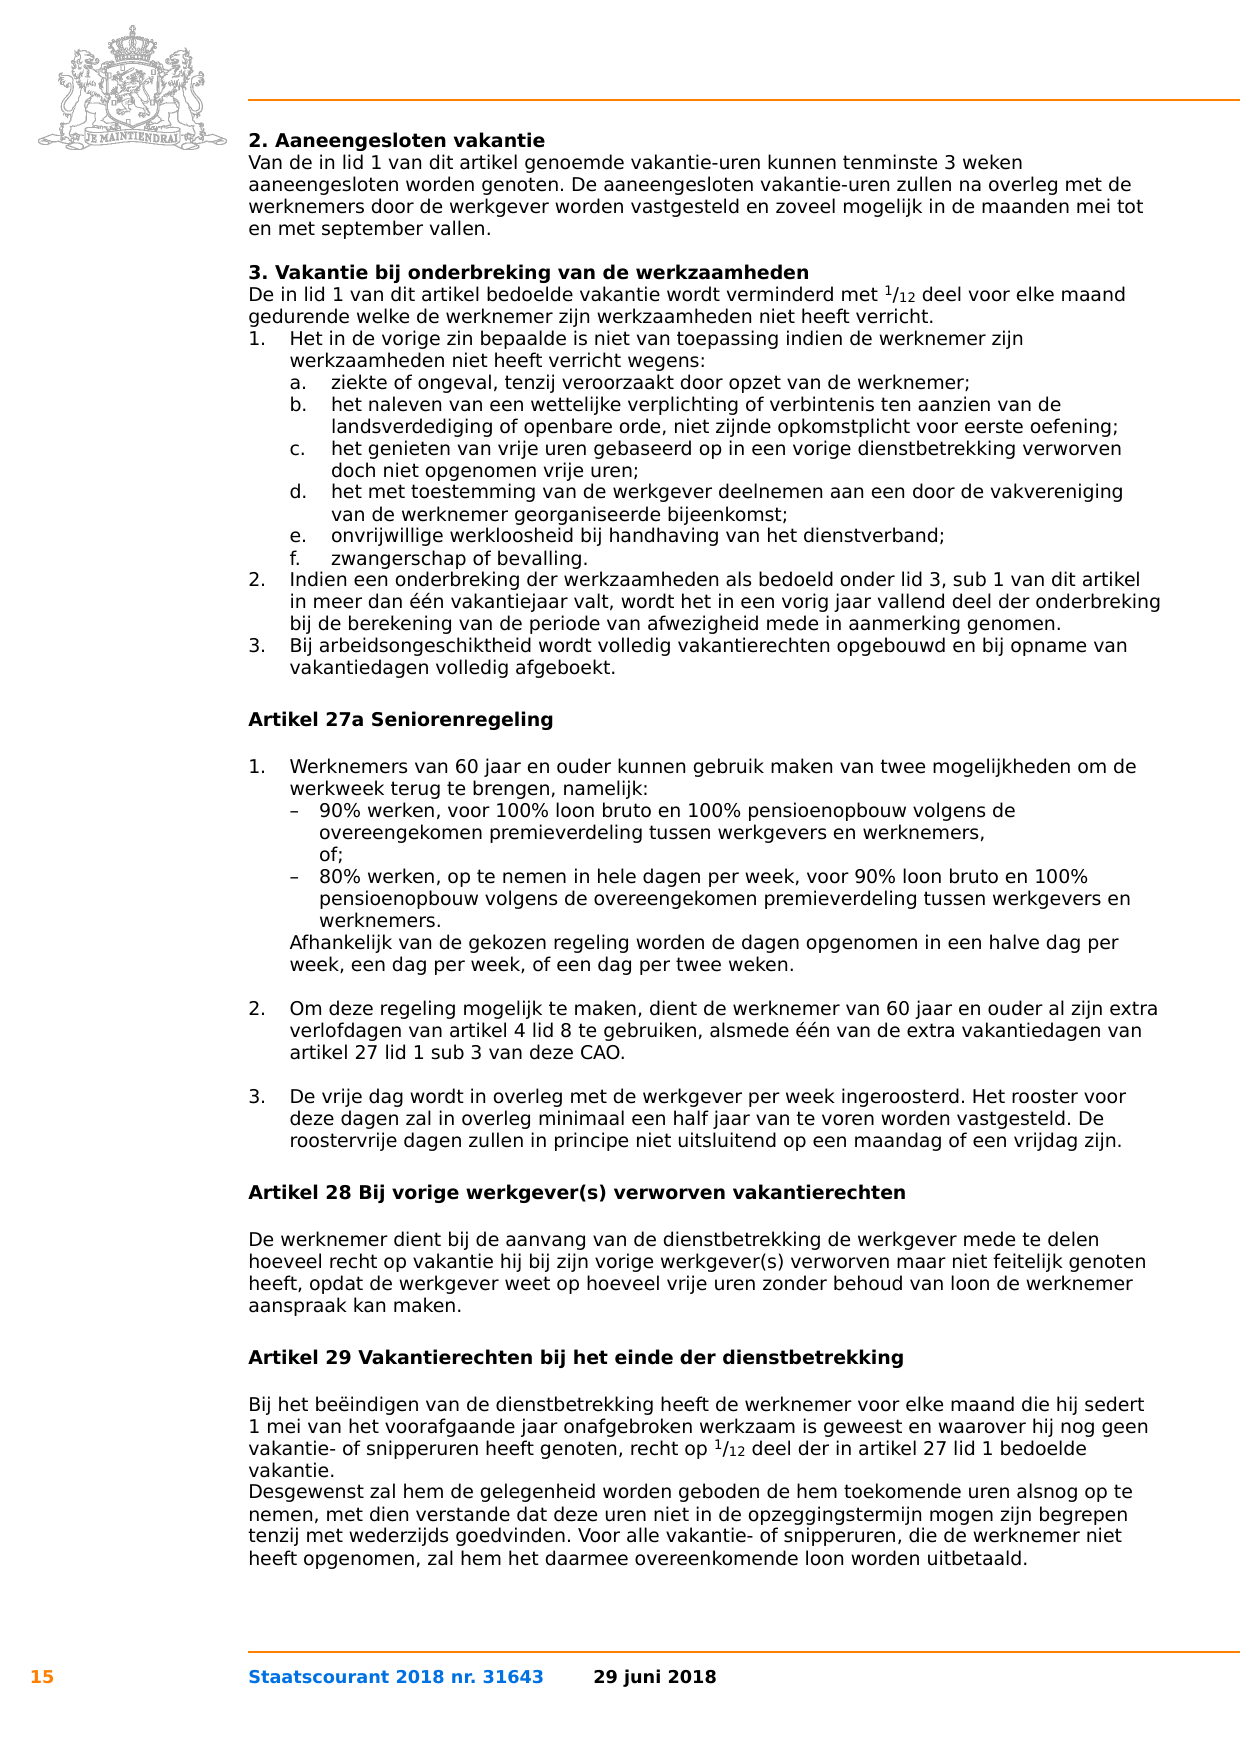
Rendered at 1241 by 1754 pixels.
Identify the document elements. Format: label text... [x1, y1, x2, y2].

text b. het naleven van een wettelijke verplichting of verbintenis ten aanzien van de landsverdediging of openbare orde, niet zijnde opkomstplicht voor eerste oefening; [289, 393, 1163, 437]
text – 80% werken, op te nemen in hele dagen per week, voor 90% loon bruto en 100% pensioenopbouw volgens de overeengekomen premieverdeling tussen werkgevers en werknemers. [289, 866, 1163, 932]
text – 90% werken, voor 100% loon bruto en 100% pensioenopbouw volgens de overeengekomen premieverdeling tussen werkgevers en werknemers, [289, 800, 1163, 844]
text 3. De vrije dag wordt in overleg met de werkgever per week ingeroosterd. Het rooster voor deze dagen zal in overleg minimaal een half jaar van te voren worden vastgesteld. De roostervrije dagen zullen in principe niet uitsluitend op een maandag of een vrijdag zijn. [248, 1086, 1163, 1152]
text Van de in lid 1 van dit artikel genoemde vakantie-uren kunnen tenminste 3 weken aaneengesloten worden genoten. De aaneengesloten vakantie-uren zullen na overleg met de werknemers door de werkgever worden vastgesteld en zoveel mogelijk in de maanden mei tot en met september vallen. [248, 152, 1163, 240]
subtitle Artikel 29 Vakantierechten bij het einde der dienstbetrekking [248, 1347, 1163, 1368]
subtitle 3. Vakantie bij onderbreking van de werkzaamheden [248, 262, 1163, 284]
text De werknemer dient bij de aanvang van de dienstbetrekking de werkgever mede te delen hoeveel recht op vakantie hij bij zijn vorige werkgever(s) verworven maar niet feitelijk genoten heeft, opdat de werkgever weet op hoeveel vrije uren zonder behoud van loon de werknemer aanspraak kan maken. [248, 1229, 1163, 1317]
text Bij het beëindigen van de dienstbetrekking heeft de werknemer voor elke maand die hij sedert 1 mei van het voorafgaande jaar onafgebroken werkzaam is geweest en waarover hij nog geen vakantie- of snipperuren heeft genoten, recht op 1/12 deel der in artikel 27 lid 1 bedoelde vakantie. [248, 1393, 1163, 1481]
subtitle 2. Aaneengesloten vakantie [248, 130, 1163, 152]
text 2. Indien een onderbreking der werkzaamheden als bedoeld onder lid 3, sub 1 van dit artikel in meer dan één vakantiejaar valt, wordt het in een vorig jaar vallend deel der onderbreking bij de berekening van de periode van afwezigheid mede in aanmerking genomen. [248, 569, 1163, 635]
text f. zwangerschap of bevalling. [289, 547, 1163, 569]
text 3. Bij arbeidsongeschiktheid wordt volledig vakantierechten opgebouwd en bij opname van vakantiedagen volledig afgeboekt. [248, 635, 1163, 679]
text 2. Om deze regeling mogelijk te maken, dient de werknemer van 60 jaar en ouder al zijn extra verlofdagen van artikel 4 lid 8 te gebruiken, alsmede één van de extra vakantiedagen van artikel 27 lid 1 sub 3 van deze CAO. [248, 998, 1163, 1064]
subtitle Artikel 28 Bij vorige werkgever(s) verworven vakantierechten [248, 1182, 1163, 1204]
text c. het genieten van vrije uren gebaseerd op in een vorige dienstbetrekking verworven doch niet opgenomen vrije uren; [289, 437, 1163, 481]
text e. onvrijwillige werkloosheid bij handhaving van het dienstverband; [289, 525, 1163, 547]
text a. ziekte of ongeval, tenzij veroorzaakt door opzet van de werknemer; [289, 372, 1163, 393]
picture [38, 25, 227, 150]
subtitle Artikel 27a Seniorenregeling [248, 709, 1163, 731]
text of; [319, 844, 1163, 866]
text d. het met toestemming van de werkgever deelnemen aan een door de vakvereniging van de werknemer georganiseerde bijeenkomst; [289, 481, 1163, 525]
text 1. Werknemers van 60 jaar en ouder kunnen gebruik maken van twee mogelijkheden om de werkweek terug te brengen, namelijk: [248, 756, 1163, 800]
text 1. Het in de vorige zin bepaalde is niet van toepassing indien de werknemer zijn werkzaamheden niet heeft verricht wegens: [248, 328, 1163, 372]
text Afhankelijk van de gekozen regeling worden de dagen opgenomen in een halve dag per week, een dag per week, of een dag per twee weken. [289, 932, 1163, 976]
text Desgewenst zal hem de gelegenheid worden geboden de hem toekomende uren alsnog op te nemen, met dien verstande dat deze uren niet in de opzeggingstermijn mogen zijn begrepen tenzij met wederzijds goedvinden. Voor alle vakantie- of snipperuren, die de werknemer niet heeft opgenomen, zal hem het daarmee overeenkomende loon worden uitbetaald. [248, 1481, 1163, 1569]
text De in lid 1 van dit artikel bedoelde vakantie wordt verminderd met 1/12 deel voor elke maand gedurende welke de werknemer zijn werkzaamheden niet heeft verricht. [248, 284, 1163, 328]
